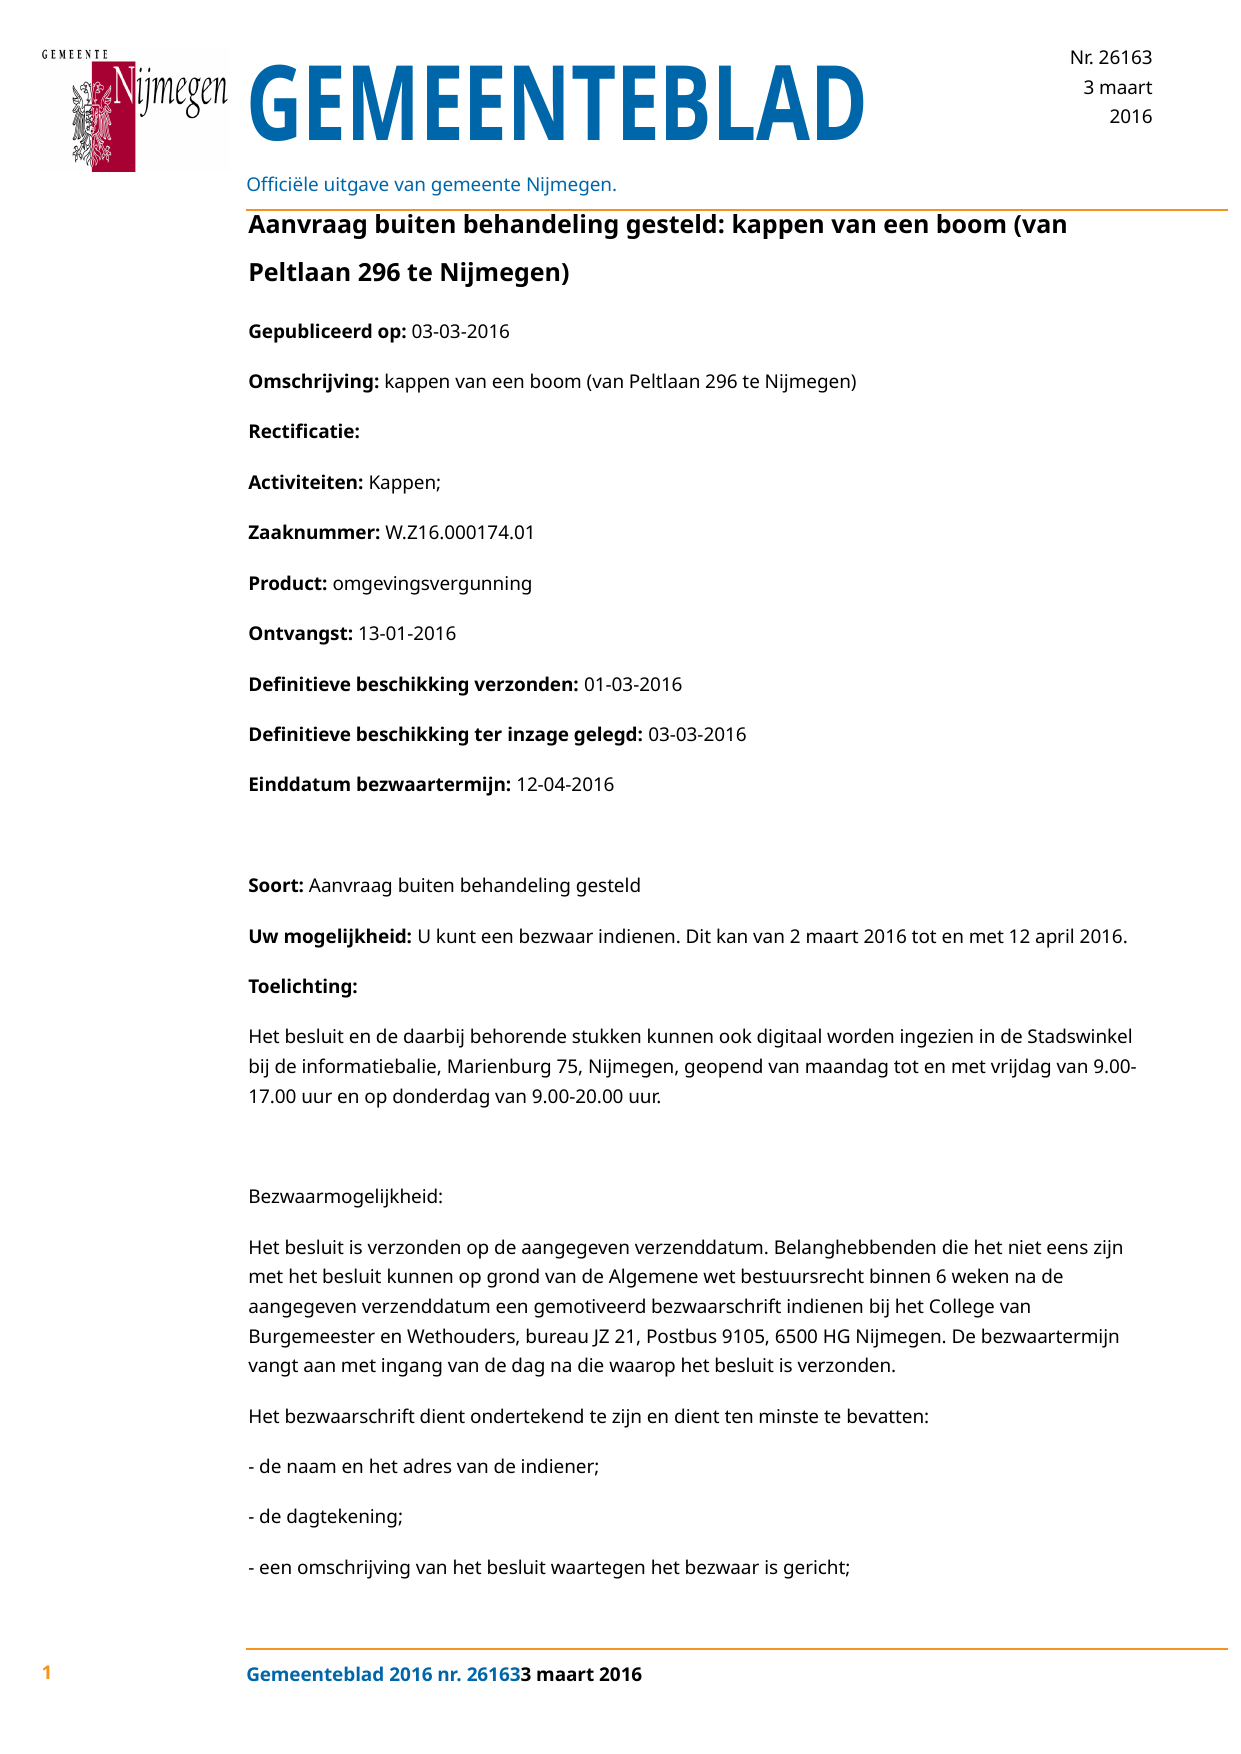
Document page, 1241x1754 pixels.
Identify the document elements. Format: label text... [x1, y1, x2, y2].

text - een omschrijving van het besluit waartegen het bezwaar is gericht; [248, 1554, 1152, 1580]
text Definitieve beschikking ter inzage gelegd: 03-03-2016 [248, 721, 1152, 747]
text Uw mogelijkheid: U kunt een bezwaar indienen. Dit kan van 2 maart 2016 tot en met 12 april 2016. [248, 923, 1152, 949]
text Einddatum bezwaartermijn: 12-04-2016 [248, 772, 1152, 797]
text Zaaknummer: W.Z16.000174.01 [248, 519, 1152, 545]
text Definitieve beschikking verzonden: 01-03-2016 [248, 671, 1152, 697]
text Aanvraag buiten behandeling gesteld: kappen van een boom (van Peltlaan 296 te Nijmegen) [248, 211, 1152, 288]
text - de naam en het adres van de indiener; [248, 1453, 1152, 1479]
text - de dagtekening; [248, 1504, 1152, 1529]
text Soort: Aanvraag buiten behandeling gesteld [248, 872, 1152, 898]
text Het besluit is verzonden op de aangegeven verzenddatum. Belanghebbenden die het niet eens zijn met het besluit kunnen op grond van de Algemene wet bestuursrecht binnen 6 weken na de aangegeven verzenddatum een gemotiveerd bezwaarschrift indienen bij het College van Burgemeester en Wethouders, bureau JZ 21, Postbus 9105, 6500 HG Nijmegen. De bezwaartermijn vangt aan met ingang van de dag na die waarop het besluit is verzonden. [248, 1234, 1152, 1378]
text Activiteiten: Kappen; [248, 469, 1152, 495]
text Het bezwaarschrift dient ondertekend te zijn en dient ten minste te bevatten: [248, 1403, 1152, 1429]
text Product: omgevingsvergunning [248, 570, 1152, 596]
text Het besluit en de daarbij behorende stukken kunnen ook digitaal worden ingezien in de Stadswinkel bij de informatiebalie, Marienburg 75, Nijmegen, geopend van maandag tot en met vrijdag van 9.00-17.00 uur en op donderdag van 9.00-20.00 uur. [248, 1024, 1152, 1109]
text Omschrijving: kappen van een boom (van Peltlaan 296 te Nijmegen) [248, 368, 1152, 394]
picture [41, 47, 231, 172]
text Gepubliceerd op: 03-03-2016 [248, 318, 1152, 344]
text Ontvangst: 13-01-2016 [248, 620, 1152, 646]
text Toelichting: [248, 973, 1152, 999]
text Bezwaarmogelijkheid: [248, 1184, 1152, 1209]
text Rectificatie: [248, 419, 1152, 444]
